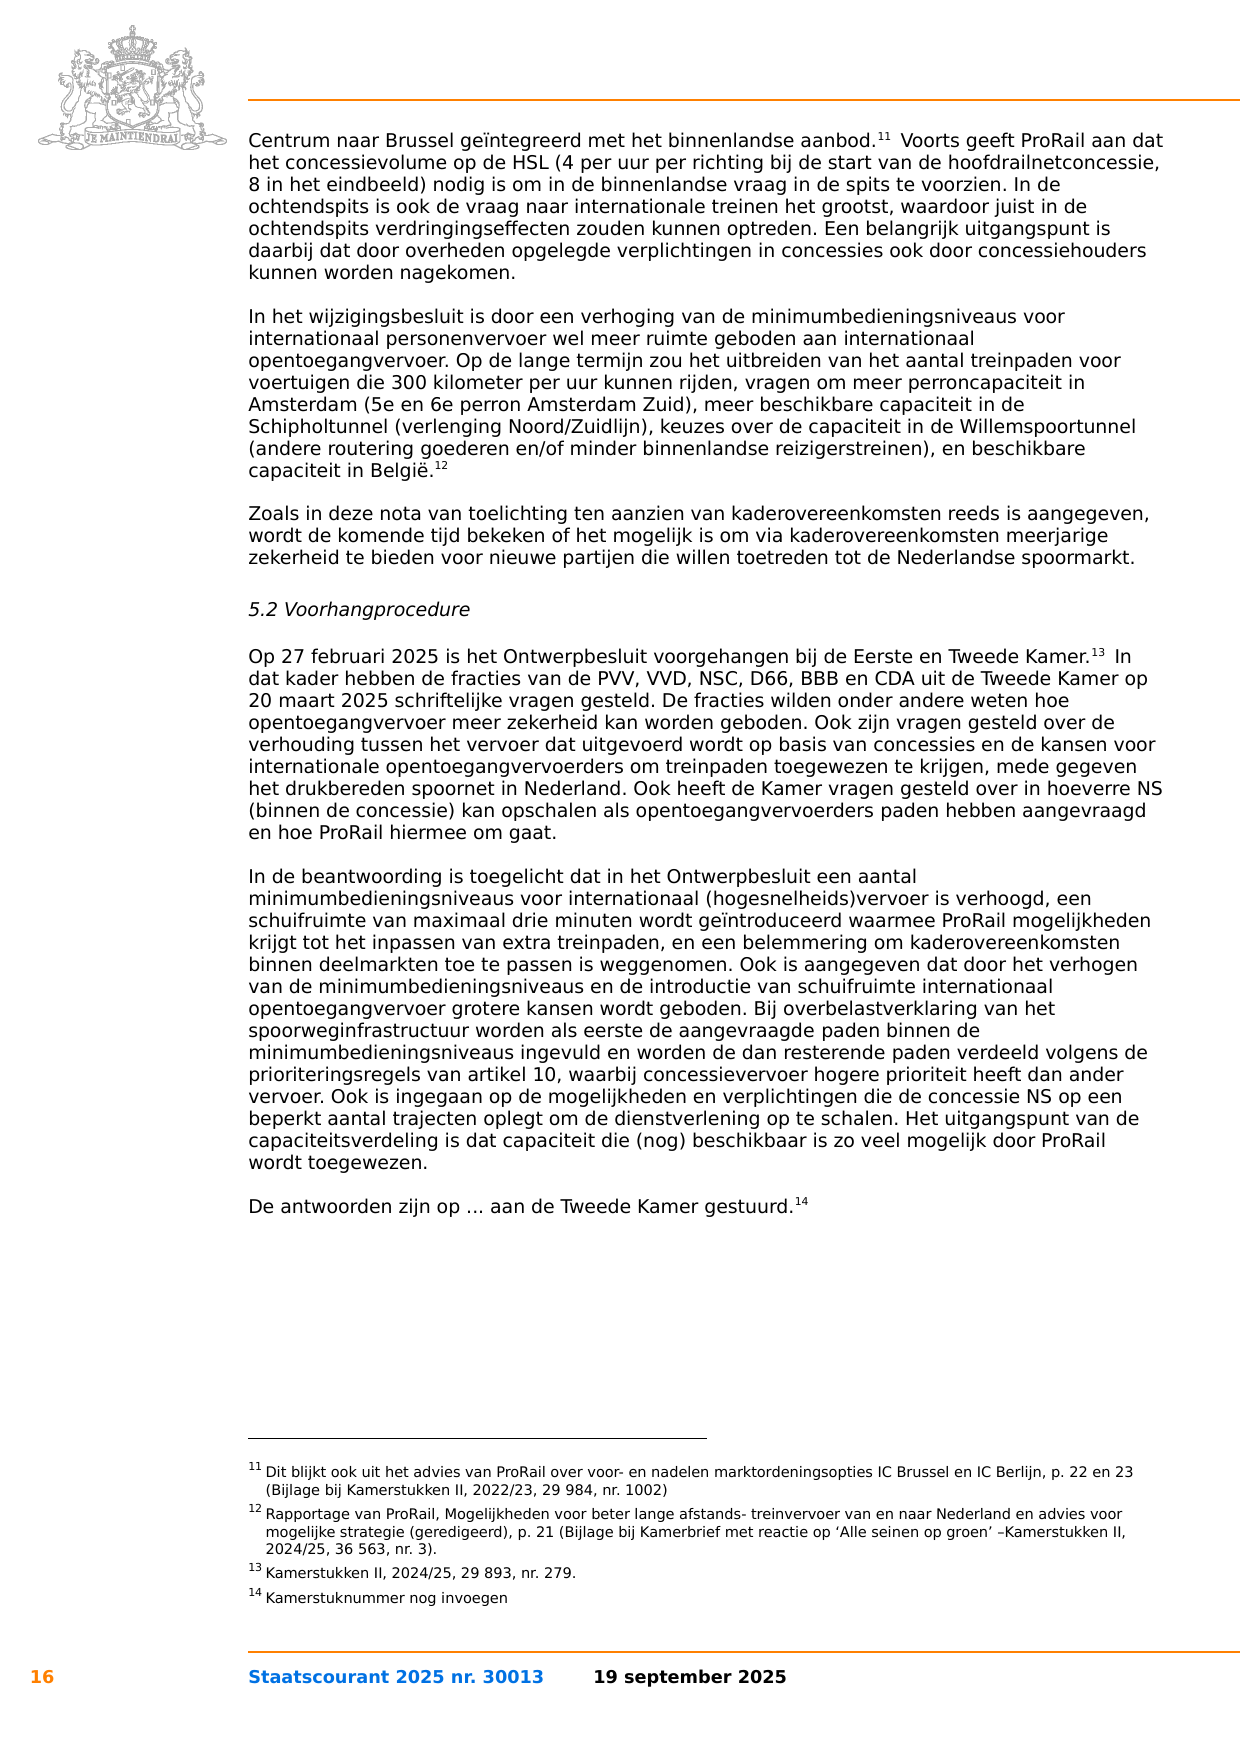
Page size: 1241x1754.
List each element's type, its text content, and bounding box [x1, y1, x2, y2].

text Rapportage van ProRail, Mogelijkheden voor beter lange afstands- treinvervoer van en naar Nederland en advies voor mogelijke strategie (geredigeerd), p. 21 (Bijlage bij Kamerbrief met reactie op ‘Alle seinen op groen’ –Kamerstukken II, 2024/25, 36 563, nr. 3). [248, 1502, 1163, 1558]
subtitle 5.2 Voorhangprocedure [248, 599, 1163, 621]
text In het wijzigingsbesluit is door een verhoging van de minimumbedieningsniveaus voor internationaal personenvervoer wel meer ruimte geboden aan internationaal opentoegangvervoer. Op de lange termijn zou het uitbreiden van het aantal treinpaden voor voertuigen die 300 kilometer per uur kunnen rijden, vragen om meer perroncapaciteit in Amsterdam (5e en 6e perron Amsterdam Zuid), meer beschikbare capaciteit in de Schipholtunnel (verlenging Noord/Zuidlijn), keuzes over de capaciteit in de Willemspoortunnel (andere routering goederen en/of minder binnenlandse reizigerstreinen), en beschikbare capaciteit in België. [248, 306, 1163, 481]
text Kamerstukken II, 2024/25, 29 893, nr. 279. [248, 1561, 1163, 1583]
text Dit blijkt ook uit het advies van ProRail over voor- en nadelen marktordeningsopties IC Brussel en IC Berlijn, p. 22 en 23 (Bijlage bij Kamerstukken II, 2022/23, 29 984, nr. 1002) [248, 1460, 1163, 1499]
text Zoals in deze nota van toelichting ten aanzien van kaderovereenkomsten reeds is aangegeven, wordt de komende tijd bekeken of het mogelijk is om via kaderovereenkomsten meerjarige zekerheid te bieden voor nieuwe partijen die willen toetreden tot de Nederlandse spoormarkt. [248, 503, 1163, 569]
text Centrum naar Brussel geïntegreerd met het binnenlandse aanbod. Voorts geeft ProRail aan dat het concessievolume op de HSL (4 per uur per richting bij de start van de hoofdrailnetconcessie, 8 in het eindbeeld) nodig is om in de binnenlandse vraag in de spits te voorzien. In de ochtendspits is ook de vraag naar internationale treinen het grootst, waardoor juist in de ochtendspits verdringingseffecten zouden kunnen optreden. Een belangrijk uitgangspunt is daarbij dat door overheden opgelegde verplichtingen in concessies ook door concessiehouders kunnen worden nagekomen. [248, 130, 1163, 284]
text In de beantwoording is toegelicht dat in het Ontwerpbesluit een aantal minimumbedieningsniveaus voor internationaal (hogesnelheids)vervoer is verhoogd, een schuifruimte van maximaal drie minuten wordt geïntroduceerd waarmee ProRail mogelijkheden krijgt tot het inpassen van extra treinpaden, en een belemmering om kaderovereenkomsten binnen deelmarkten toe te passen is weggenomen. Ook is aangegeven dat door het verhogen van de minimumbedieningsniveaus en de introductie van schuifruimte internationaal opentoegangvervoer grotere kansen wordt geboden. Bij overbelastverklaring van het spoorweginfrastructuur worden als eerste de aangevraagde paden binnen de minimumbedieningsniveaus ingevuld en worden de dan resterende paden verdeeld volgens de prioriteringsregels van artikel 10, waarbij concessievervoer hogere prioriteit heeft dan ander vervoer. Ook is ingegaan op de mogelijkheden en verplichtingen die de concessie NS op een beperkt aantal trajecten oplegt om de dienstverlening op te schalen. Het uitgangspunt van de capaciteitsverdeling is dat capaciteit die (nog) beschikbaar is zo veel mogelijk door ProRail wordt toegewezen. [248, 866, 1163, 1174]
text Op 27 februari 2025 is het Ontwerpbesluit voorgehangen bij de Eerste en Tweede Kamer. In dat kader hebben de fracties van de PVV, VVD, NSC, D66, BBB en CDA uit de Tweede Kamer op 20 maart 2025 schriftelijke vragen gesteld. De fracties wilden onder andere weten hoe opentoegangvervoer meer zekerheid kan worden geboden. Ook zijn vragen gesteld over de verhouding tussen het vervoer dat uitgevoerd wordt op basis van concessies en de kansen voor internationale opentoegangvervoerders om treinpaden toegewezen te krijgen, mede gegeven het drukbereden spoornet in Nederland. Ook heeft de Kamer vragen gesteld over in hoeverre NS (binnen de concessie) kan opschalen als opentoegangvervoerders paden hebben aangevraagd en hoe ProRail hiermee om gaat. [248, 646, 1163, 844]
text De antwoorden zijn op ... aan de Tweede Kamer gestuurd. [248, 1196, 1163, 1217]
picture [38, 25, 227, 150]
text Kamerstuknummer nog invoegen [248, 1586, 1163, 1608]
